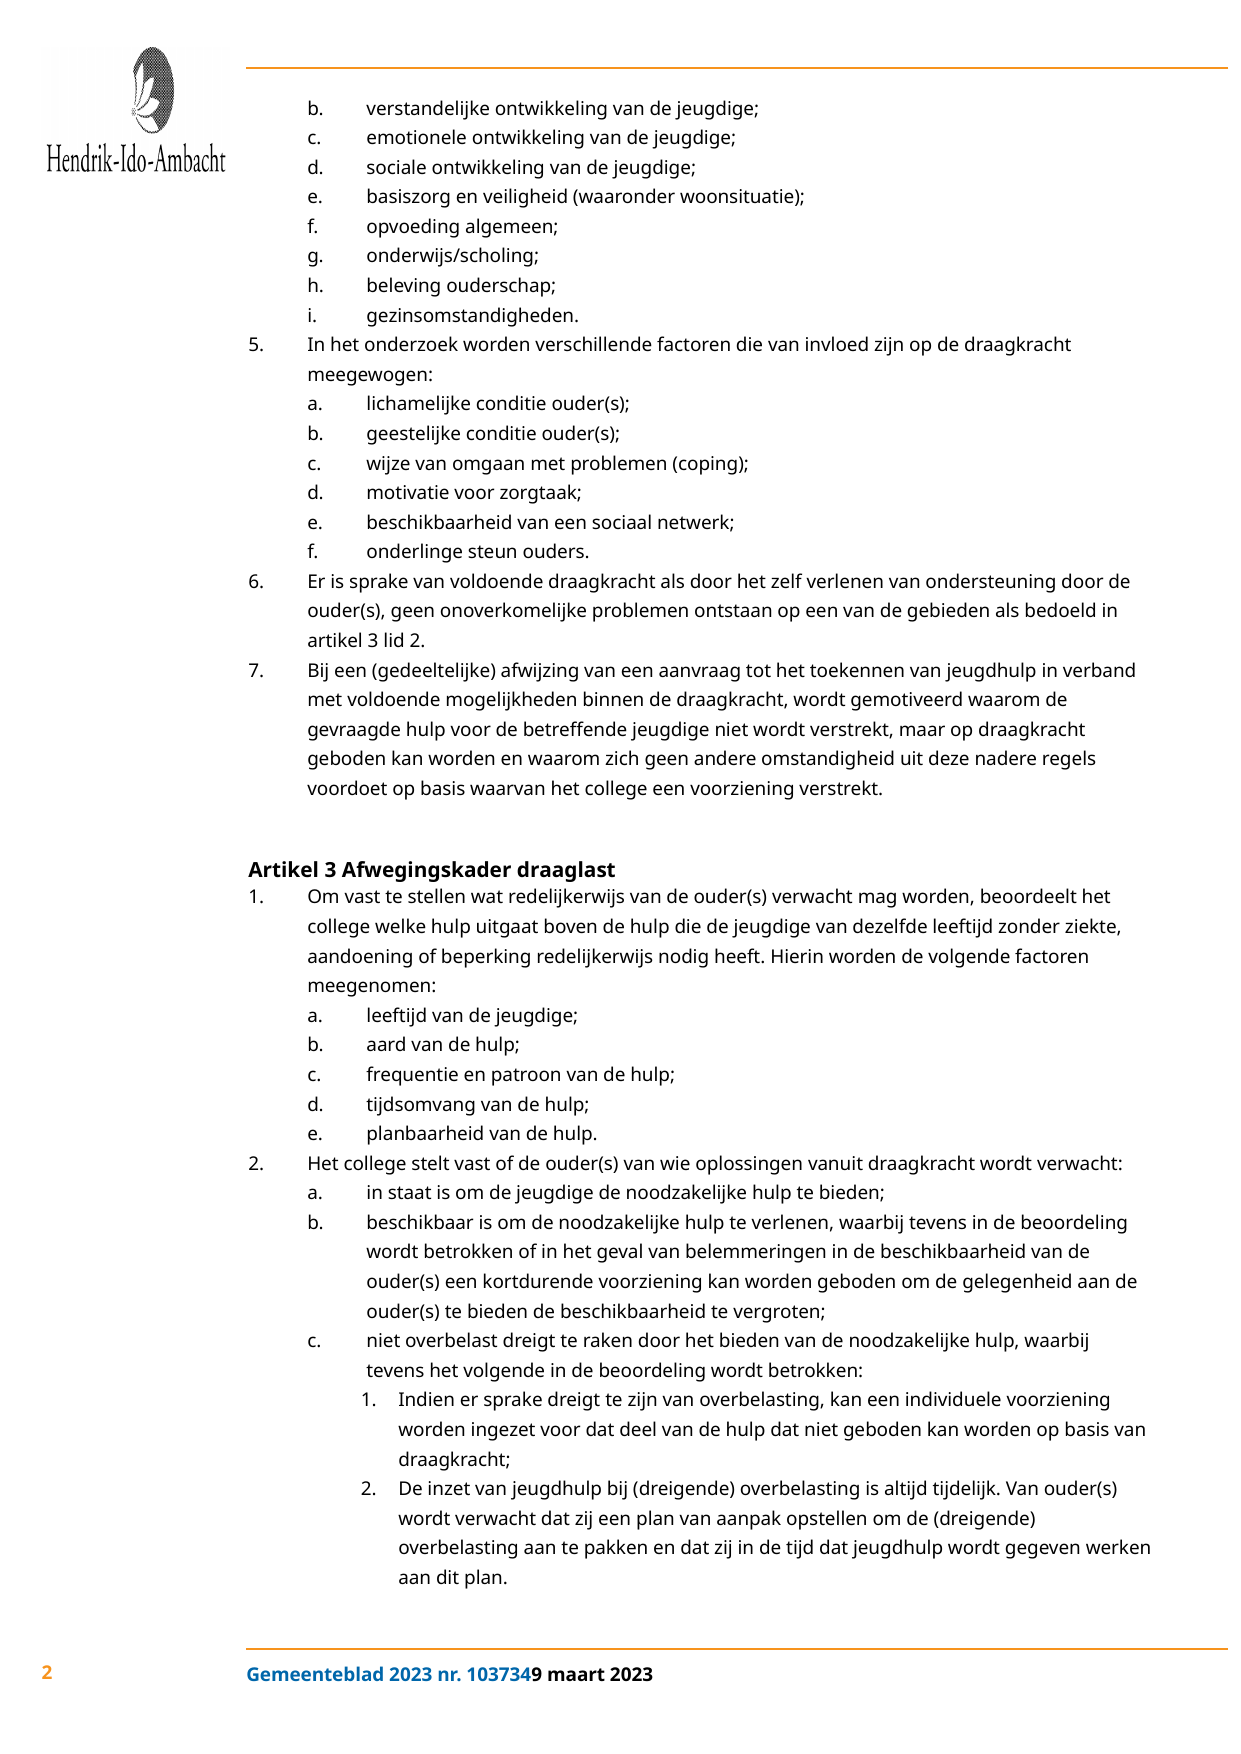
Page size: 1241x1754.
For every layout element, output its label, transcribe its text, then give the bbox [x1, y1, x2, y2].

list Om vast te stellen wat redelijkerwijs van de ouder(s) verwacht mag worden, beoordeelt het college welke hulp uitgaat boven de hulp die de jeugdige van dezelfde leeftijd zonder ziekte, aandoening of beperking redelijkerwijs nodig heeft. Hierin worden de volgende factoren meegenomen: [248, 884, 1152, 998]
list leeftijd van de jeugdige; [307, 1002, 1152, 1028]
list emotionele ontwikkeling van de jeugdige; [307, 124, 1152, 150]
list aard van de hulp; [307, 1032, 1152, 1057]
list in staat is om de jeugdige de noodzakelijke hulp te bieden; [307, 1179, 1152, 1205]
list niet overbelast dreigt te raken door het bieden van de noodzakelijke hulp, waarbij tevens het volgende in de beoordeling wordt betrokken: [307, 1327, 1152, 1383]
list motivatie voor zorgtaak; [307, 479, 1152, 505]
list onderwijs/scholing; [307, 243, 1152, 268]
list basiszorg en veiligheid (waaronder woonsituatie); [307, 183, 1152, 209]
list tijdsomvang van de hulp; [307, 1091, 1152, 1116]
list gezinsomstandigheden. [307, 302, 1152, 328]
picture [41, 47, 231, 172]
list In het onderzoek worden verschillende factoren die van invloed zijn op de draagkracht meegewogen: [248, 331, 1152, 387]
list frequentie en patroon van de hulp; [307, 1061, 1152, 1087]
list geestelijke conditie ouder(s); [307, 420, 1152, 446]
list beleving ouderschap; [307, 272, 1152, 298]
list planbaarheid van de hulp. [307, 1120, 1152, 1146]
list onderlinge steun ouders. [307, 538, 1152, 564]
list De inzet van jeugdhulp bij (dreigende) overbelasting is altijd tijdelijk. Van ouder(s) wordt verwacht dat zij een plan van aanpak opstellen om de (dreigende) overbelasting aan te pakken en dat zij in de tijd dat jeugdhulp wordt gegeven werken aan dit plan. [361, 1475, 1152, 1590]
list Het college stelt vast of de ouder(s) van wie oplossingen vanuit draagkracht wordt verwacht: [248, 1150, 1152, 1176]
list beschikbaar is om de noodzakelijke hulp te verlenen, waarbij tevens in de beoordeling wordt betrokken of in het geval van belemmeringen in de beschikbaarheid van de ouder(s) een kortdurende voorziening kan worden geboden om de gelegenheid aan de ouder(s) te bieden de beschikbaarheid te vergroten; [307, 1209, 1152, 1323]
list verstandelijke ontwikkeling van de jeugdige; [307, 95, 1152, 121]
list opvoeding algemeen; [307, 213, 1152, 239]
list wijze van omgaan met problemen (coping); [307, 450, 1152, 476]
list lichamelijke conditie ouder(s); [307, 391, 1152, 416]
list Er is sprake van voldoende draagkracht als door het zelf verlenen van ondersteuning door de ouder(s), geen onoverkomelijke problemen ontstaan op een van de gebieden als bedoeld in artikel 3 lid 2. [248, 568, 1152, 653]
list Bij een (gedeeltelijke) afwijzing van een aanvraag tot het toekennen van jeugdhulp in verband met voldoende mogelijkheden binnen de draagkracht, wordt gemotiveerd waarom de gevraagde hulp voor de betreffende jeugdige niet wordt verstrekt, maar op draagkracht geboden kan worden en waarom zich geen andere omstandigheid uit deze nadere regels voordoet op basis waarvan het college een voorziening verstrekt. [248, 657, 1152, 801]
text Artikel 3 Afwegingskader draaglast [248, 855, 1152, 884]
list beschikbaarheid van een sociaal netwerk; [307, 509, 1152, 535]
list sociale ontwikkeling van de jeugdige; [307, 154, 1152, 180]
list Indien er sprake dreigt te zijn van overbelasting, kan een individuele voorziening worden ingezet voor dat deel van de hulp dat niet geboden kan worden op basis van draagkracht; [361, 1387, 1152, 1471]
